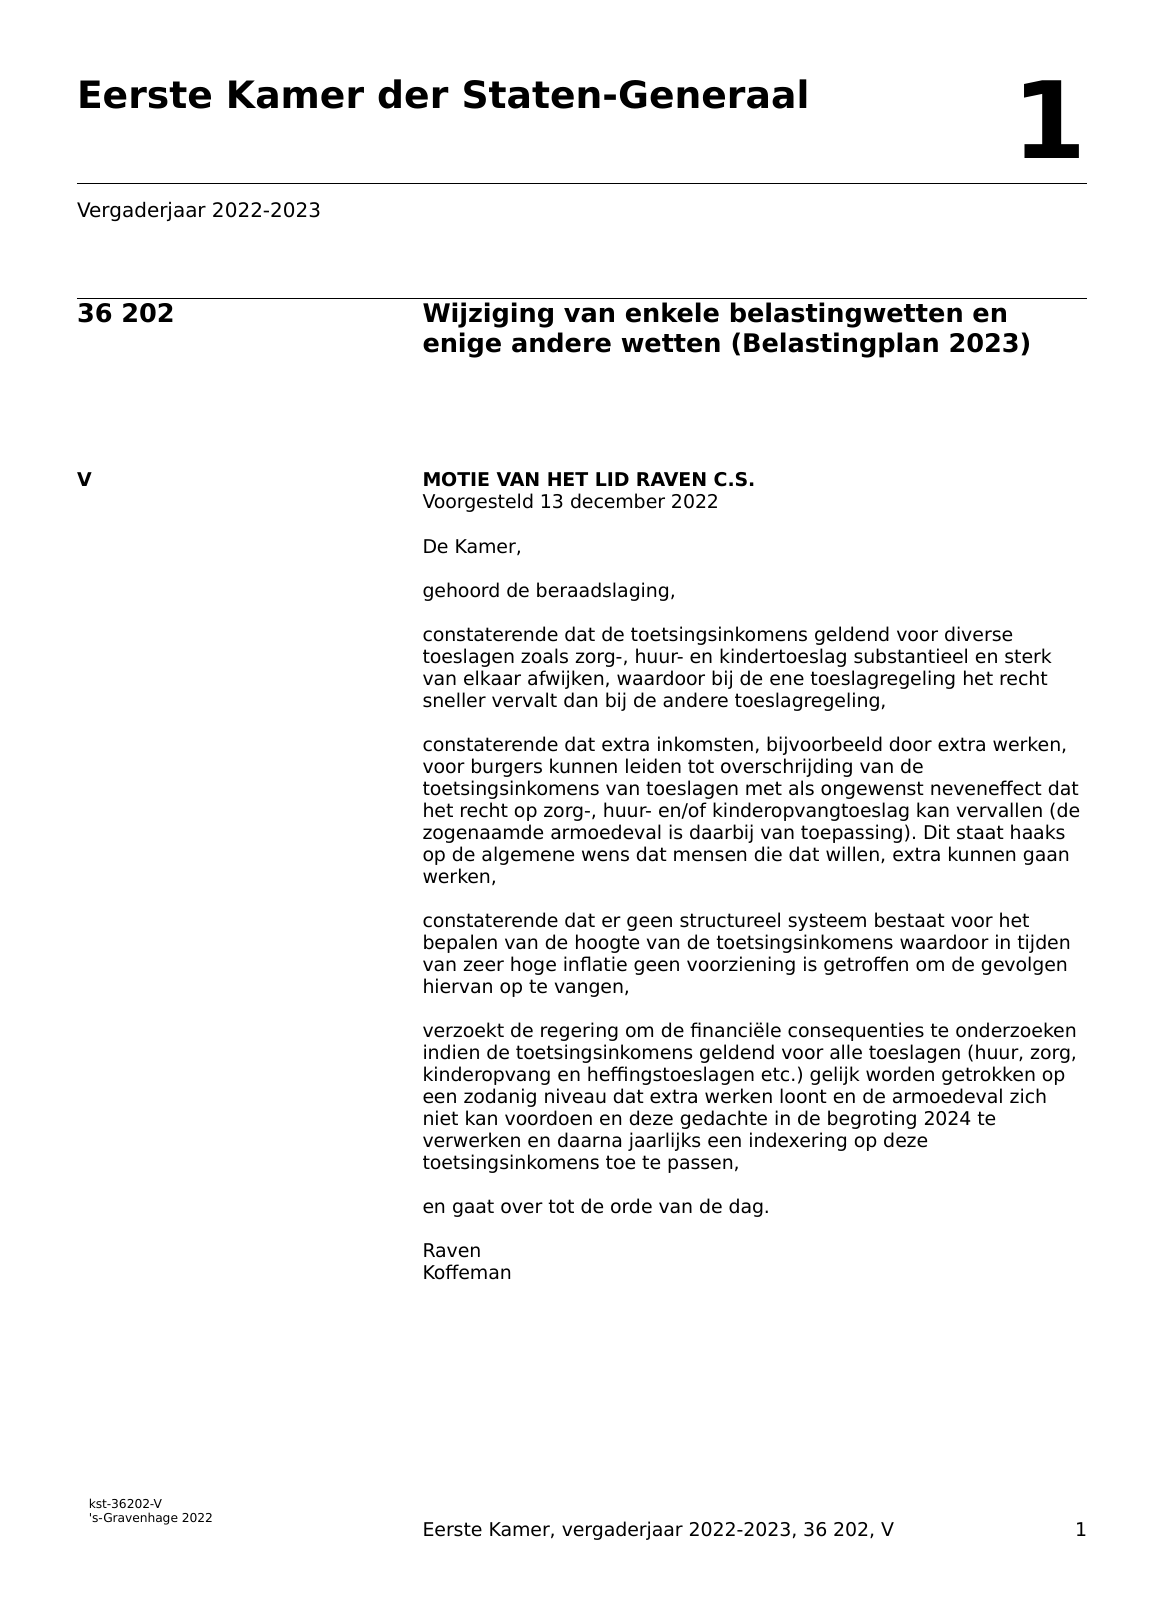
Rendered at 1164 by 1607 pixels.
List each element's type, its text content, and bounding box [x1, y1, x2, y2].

table_header 1 [886, 59, 1087, 183]
text Raven [422, 1240, 1087, 1262]
text constaterende dat extra inkomsten, bijvoorbeeld door extra werken, voor burgers kunnen leiden tot overschrijding van de toetsingsinkomens van toeslagen met als ongewenst neveneffect dat het recht op zorg-, huur- en/of kinderopvangtoeslag kan vervallen (de zogenaamde armoedeval is daarbij van toepassing). Dit staat haaks op de algemene wens dat mensen die dat willen, extra kunnen gaan werken, [422, 734, 1087, 888]
table_header Eerste Kamer der Staten-Generaal [77, 59, 886, 183]
text De Kamer, [422, 536, 1087, 557]
table_cell Vergaderjaar 2022-2023 [77, 184, 1087, 298]
text constaterende dat de toetsingsinkomens geldend voor diverse toeslagen zoals zorg-, huur- en kindertoeslag substantieel en sterk van elkaar afwijken, waardoor bij de ene toeslagregeling het recht sneller vervalt dan bij de andere toeslagregeling, [422, 624, 1087, 712]
text en gaat over tot de orde van de dag. [422, 1196, 1087, 1218]
subtitle V MOTIE VAN HET LID RAVEN C.S. [77, 469, 1087, 491]
text 's-Gravenhage 2022 [88, 1511, 323, 1525]
text constaterende dat er geen structureel systeem bestaat voor het bepalen van de hoogte van de toetsingsinkomens waardoor in tijden van zeer hoge inflatie geen voorziening is getroffen om de gevolgen hiervan op te vangen, [422, 910, 1087, 998]
text Koffeman [422, 1262, 1087, 1284]
text gehoord de beraadslaging, [422, 580, 1087, 602]
text kst-36202-V [88, 1497, 323, 1511]
text verzoekt de regering om de financiële consequenties te onderzoeken indien de toetsingsinkomens geldend voor alle toeslagen (huur, zorg, kinderopvang en heffingstoeslagen etc.) gelijk worden getrokken op een zodanig niveau dat extra werken loont en de armoedeval zich niet kan voordoen en deze gedachte in de begroting 2024 te verwerken en daarna jaarlijks een indexering op deze toetsingsinkomens toe te passen, [422, 1020, 1087, 1174]
subtitle 36 202 Wijziging van enkele belastingwetten en enige andere wetten (Belastingplan 2023) [77, 299, 1087, 358]
text Voorgesteld 13 december 2022 [422, 491, 1087, 513]
